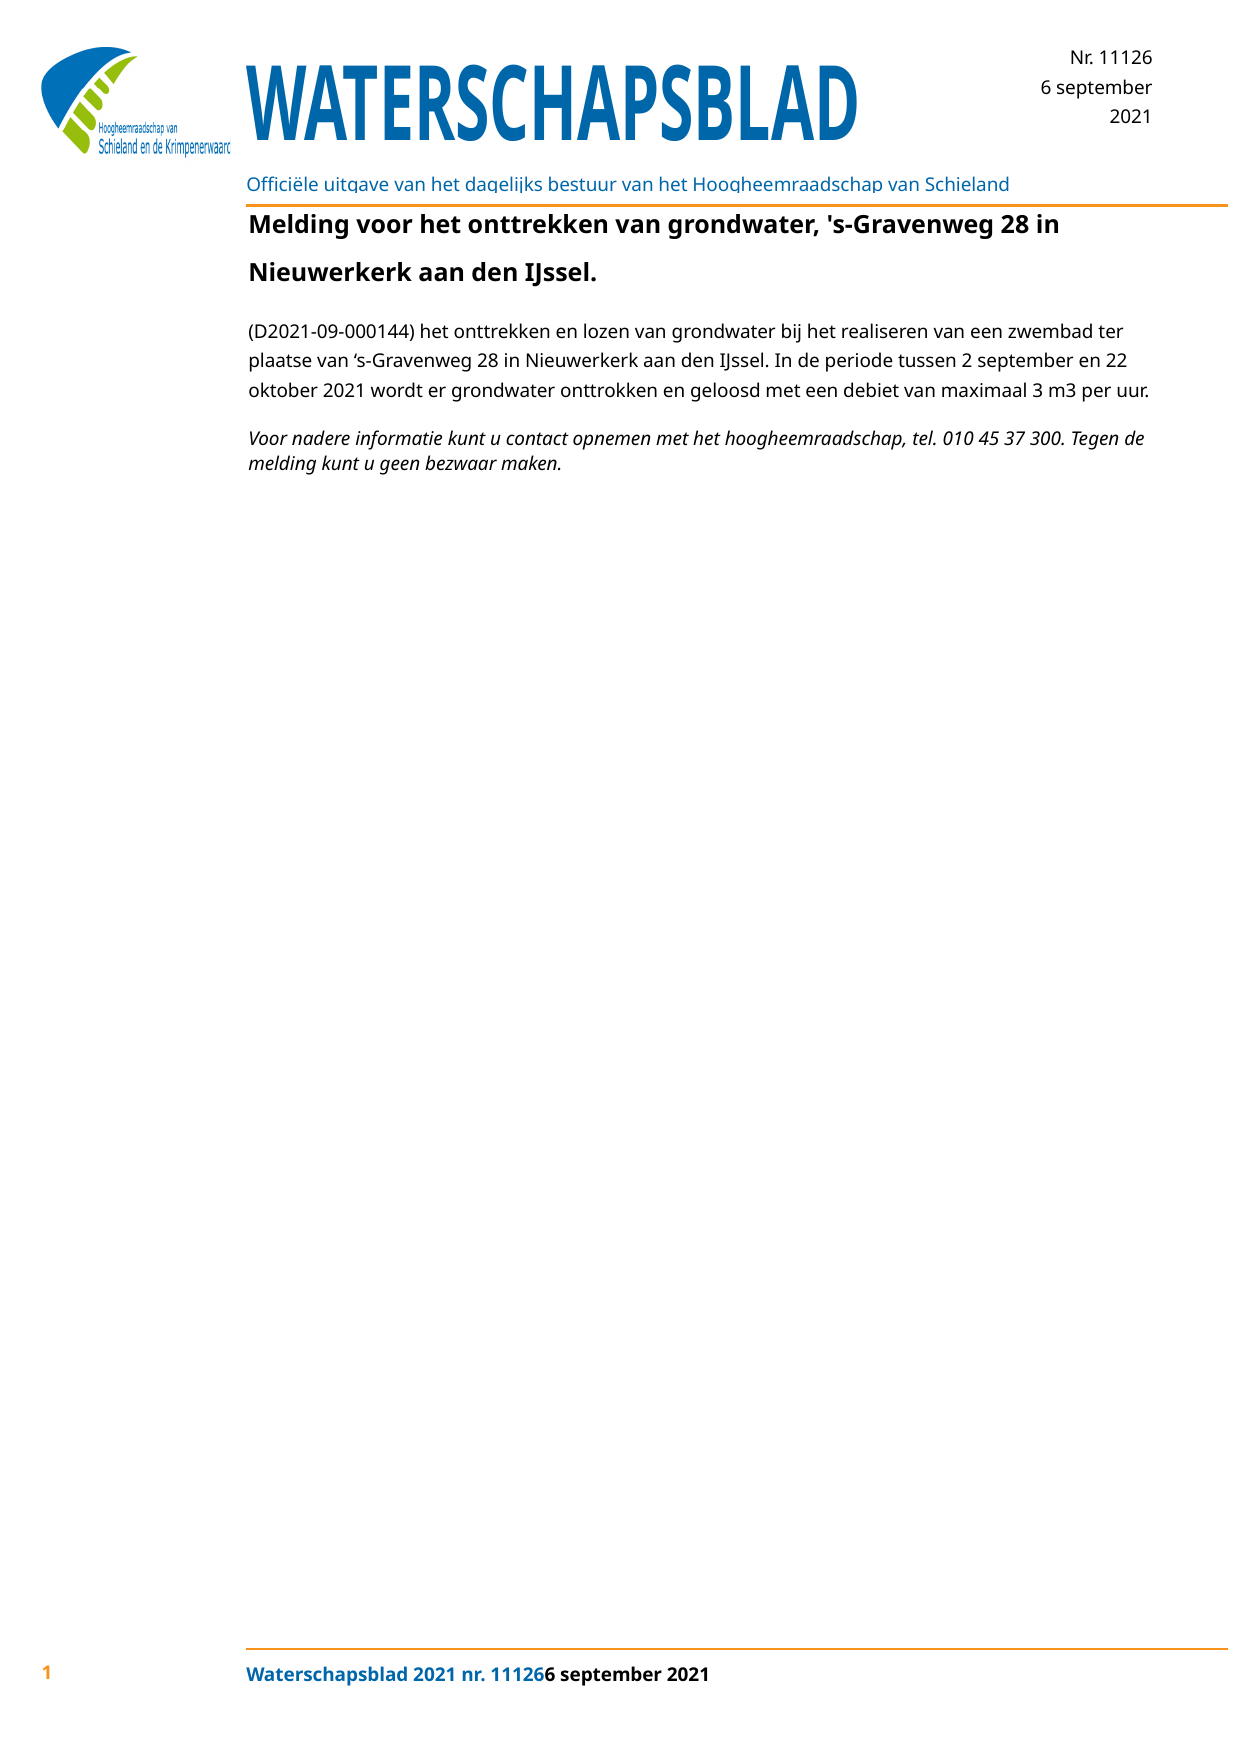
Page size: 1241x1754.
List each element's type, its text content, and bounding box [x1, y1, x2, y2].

text Voor nadere informatie kunt u contact opnemen met het hoogheemraadschap, tel. 010 45 37 300. Tegen de melding kunt u geen bezwaar maken. [248, 425, 1152, 476]
picture [41, 47, 231, 172]
text Melding voor het onttrekken van grondwater, 's-Gravenweg 28 in Nieuwerkerk aan den IJssel. [248, 207, 1152, 288]
text (D2021-09-000144) het onttrekken en lozen van grondwater bij het realiseren van een zwembad ter plaatse van ‘s-Gravenweg 28 in Nieuwerkerk aan den IJssel. In de periode tussen 2 september en 22 oktober 2021 wordt er grondwater onttrokken en geloosd met een debiet van maximaal 3 m3 per uur. [248, 318, 1152, 403]
